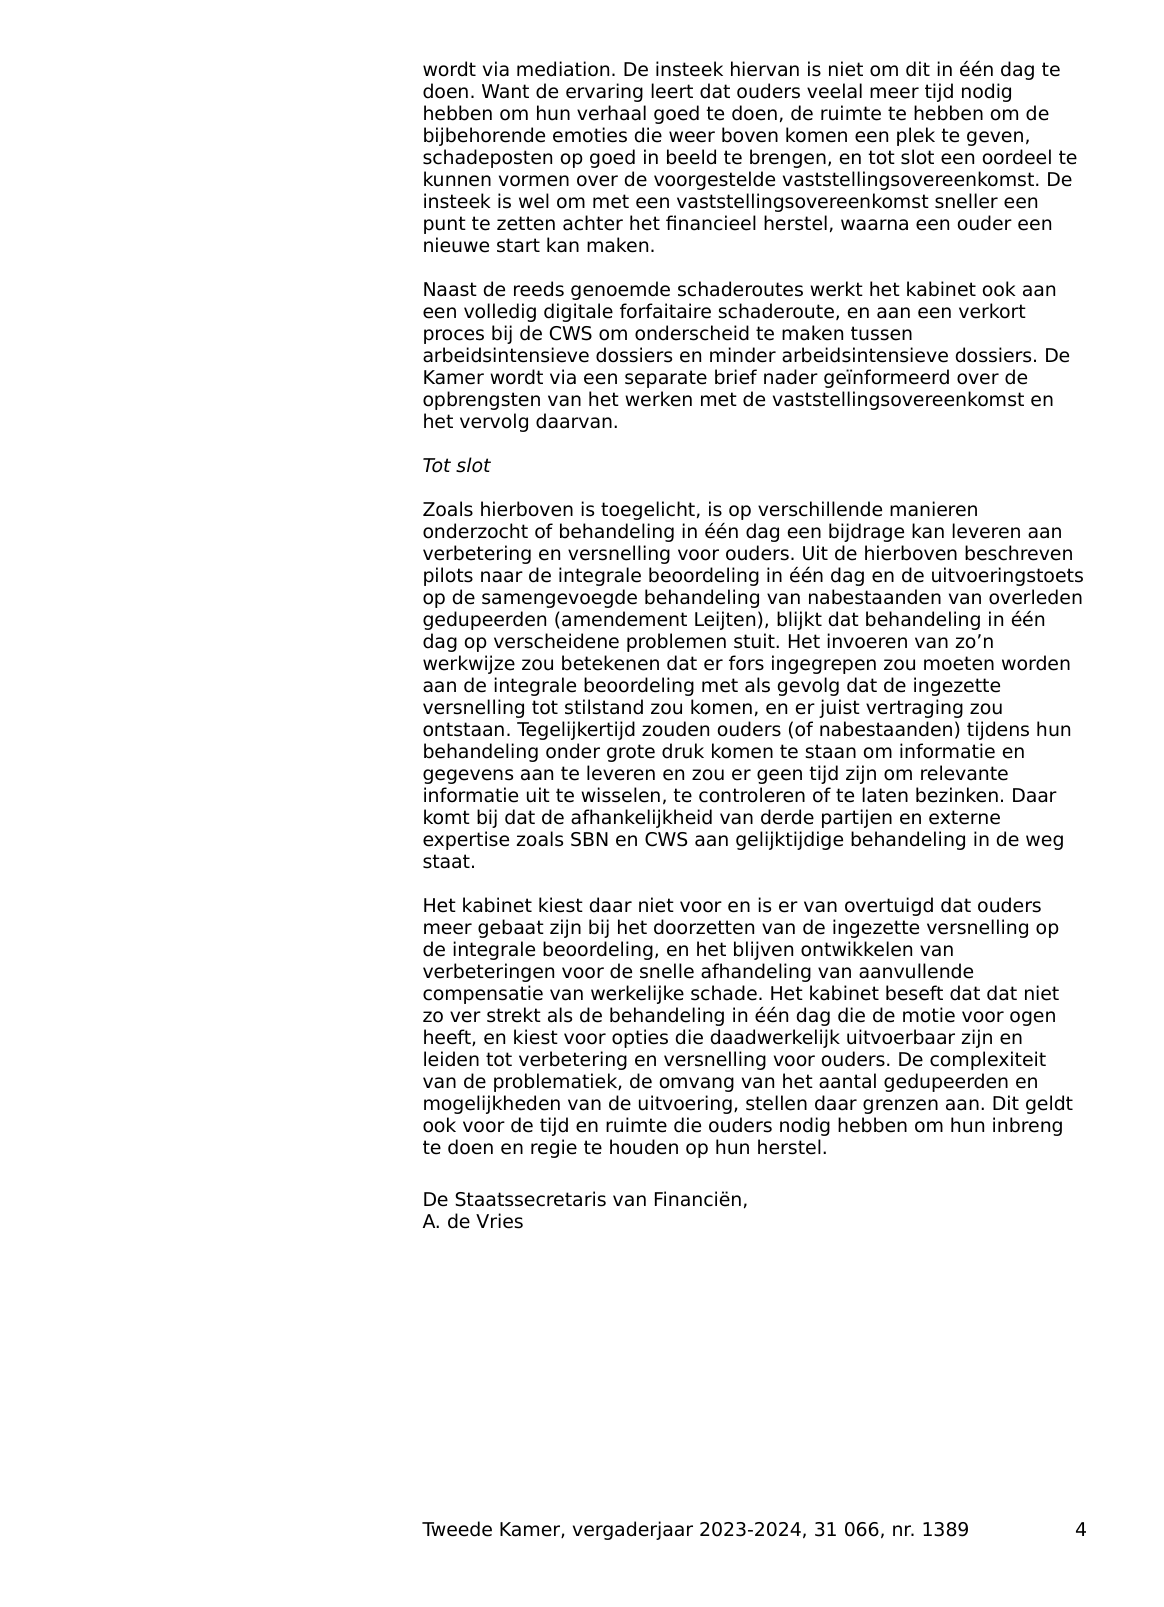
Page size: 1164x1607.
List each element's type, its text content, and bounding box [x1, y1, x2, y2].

text wordt via mediation. De insteek hiervan is niet om dit in één dag te doen. Want de ervaring leert dat ouders veelal meer tijd nodig hebben om hun verhaal goed te doen, de ruimte te hebben om de bijbehorende emoties die weer boven komen een plek te geven, schadeposten op goed in beeld te brengen, en tot slot een oordeel te kunnen vormen over de voorgestelde vaststellingsovereenkomst. De insteek is wel om met een vaststellingsovereenkomst sneller een punt te zetten achter het financieel herstel, waarna een ouder een nieuwe start kan maken. [422, 59, 1087, 257]
text De Staatssecretaris van Financiën, A. de Vries [422, 1189, 1087, 1233]
text Naast de reeds genoemde schaderoutes werkt het kabinet ook aan een volledig digitale forfaitaire schaderoute, en aan een verkort proces bij de CWS om onderscheid te maken tussen arbeidsintensieve dossiers en minder arbeidsintensieve dossiers. De Kamer wordt via een separate brief nader geïnformeerd over de opbrengsten van het werken met de vaststellingsovereenkomst en het vervolg daarvan. [422, 279, 1087, 433]
text Het kabinet kiest daar niet voor en is er van overtuigd dat ouders meer gebaat zijn bij het doorzetten van de ingezette versnelling op de integrale beoordeling, en het blijven ontwikkelen van verbeteringen voor de snelle afhandeling van aanvullende compensatie van werkelijke schade. Het kabinet beseft dat dat niet zo ver strekt als de behandeling in één dag die de motie voor ogen heeft, en kiest voor opties die daadwerkelijk uitvoerbaar zijn en leiden tot verbetering en versnelling voor ouders. De complexiteit van de problematiek, de omvang van het aantal gedupeerden en mogelijkheden van de uitvoering, stellen daar grenzen aan. Dit geldt ook voor de tijd en ruimte die ouders nodig hebben om hun inbreng te doen en regie te houden op hun herstel. [422, 895, 1087, 1159]
text Zoals hierboven is toegelicht, is op verschillende manieren onderzocht of behandeling in één dag een bijdrage kan leveren aan verbetering en versnelling voor ouders. Uit de hierboven beschreven pilots naar de integrale beoordeling in één dag en de uitvoeringstoets op de samengevoegde behandeling van nabestaanden van overleden gedupeerden (amendement Leijten), blijkt dat behandeling in één dag op verscheidene problemen stuit. Het invoeren van zo’n werkwijze zou betekenen dat er fors ingegrepen zou moeten worden aan de integrale beoordeling met als gevolg dat de ingezette versnelling tot stilstand zou komen, en er juist vertraging zou ontstaan. Tegelijkertijd zouden ouders (of nabestaanden) tijdens hun behandeling onder grote druk komen te staan om informatie en gegevens aan te leveren en zou er geen tijd zijn om relevante informatie uit te wisselen, te controleren of te laten bezinken. Daar komt bij dat de afhankelijkheid van derde partijen en externe expertise zoals SBN en CWS aan gelijktijdige behandeling in de weg staat. [422, 499, 1087, 873]
subtitle Tot slot [422, 455, 1087, 477]
